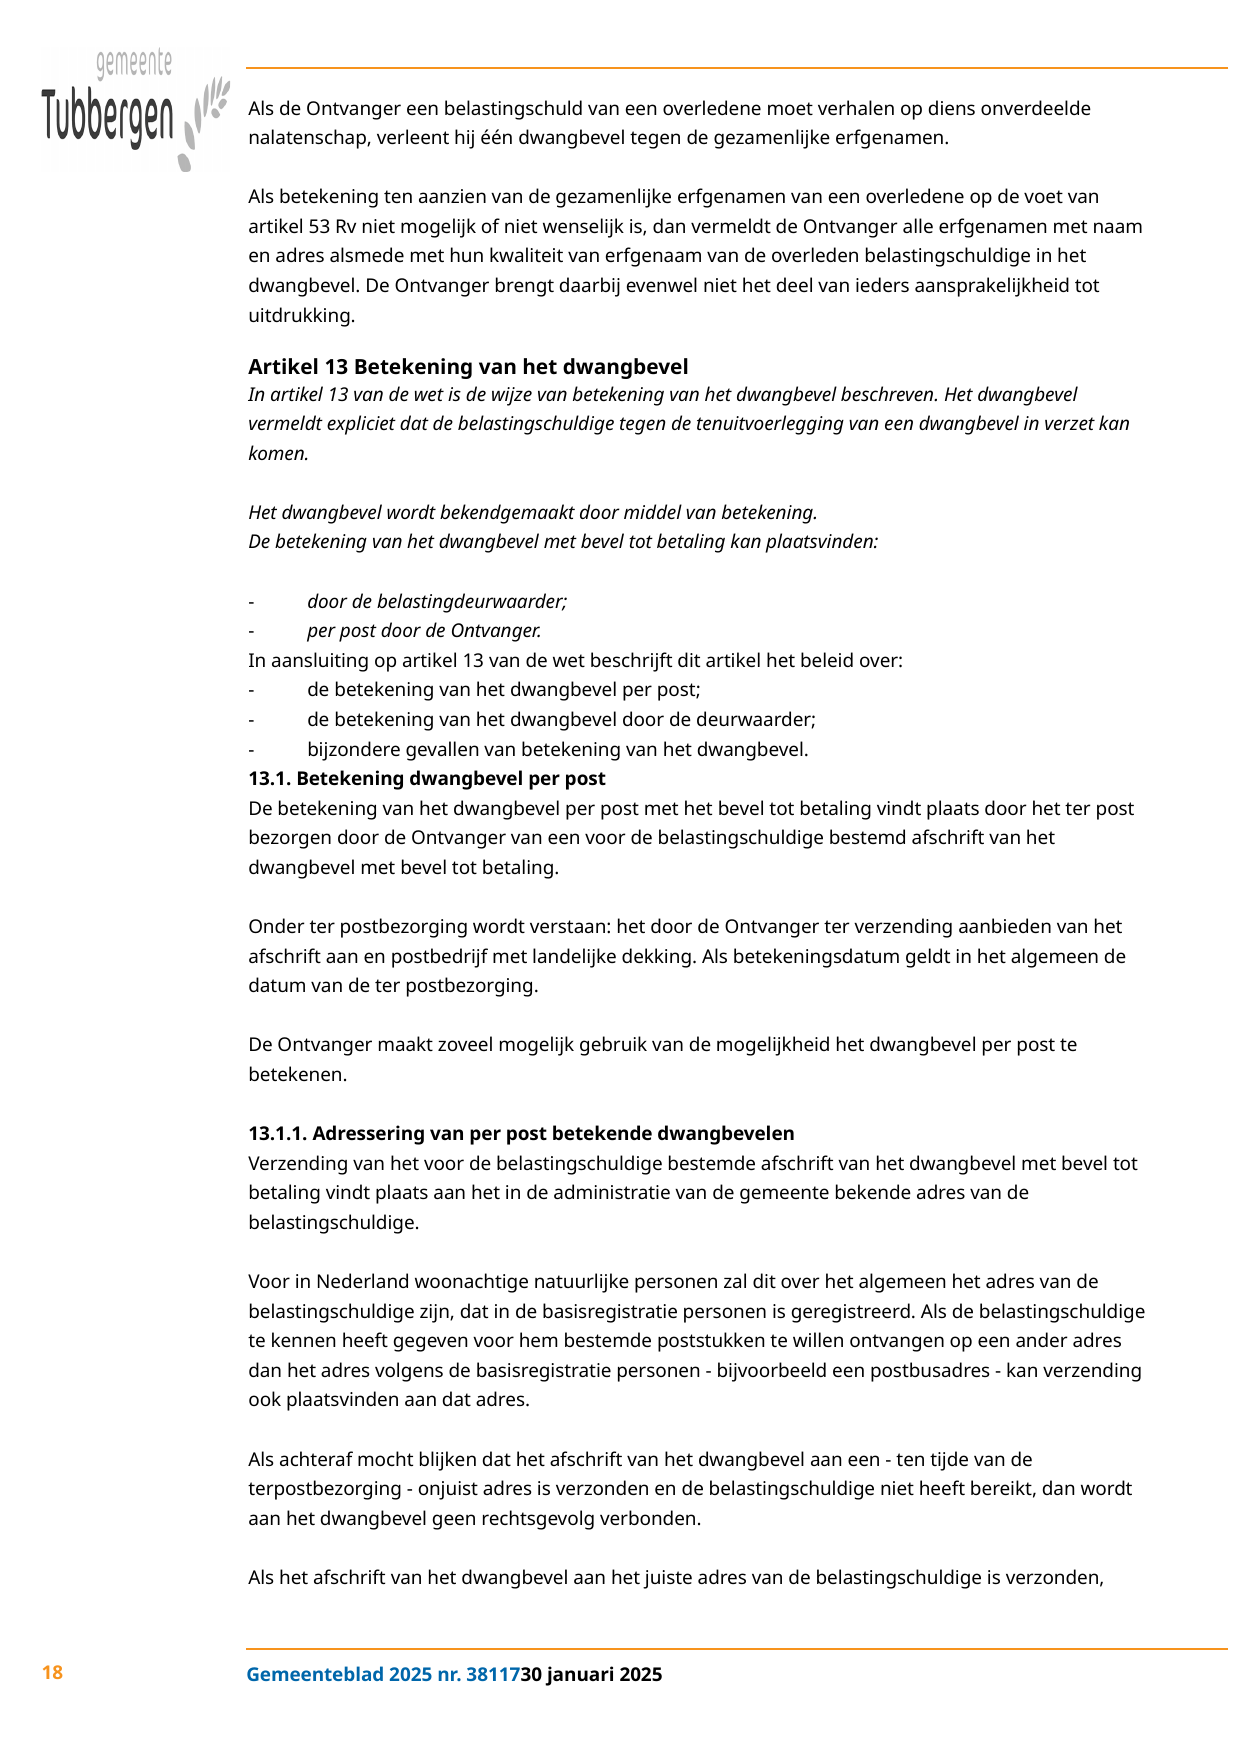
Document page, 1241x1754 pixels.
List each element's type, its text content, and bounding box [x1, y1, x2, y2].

text De Ontvanger maakt zoveel mogelijk gebruik van de mogelijkheid het dwangbevel per post te betekenen. [248, 1032, 1152, 1087]
text Verzending van het voor de belastingschuldige bestemde afschrift van het dwangbevel met bevel tot betaling vindt plaats aan het in de administratie van de gemeente bekende adres van de belastingschuldige. [248, 1150, 1152, 1235]
text Voor in Nederland woonachtige natuurlijke personen zal dit over het algemeen het adres van de belastingschuldige zijn, dat in de basisregistratie personen is geregistreerd. Als de belastingschuldige te kennen heeft gegeven voor hem bestemde poststukken te willen ontvangen op een ander adres dan het adres volgens de basisregistratie personen - bijvoorbeeld een postbusadres - kan verzending ook plaatsvinden aan dat adres. [248, 1268, 1152, 1412]
text De betekening van het dwangbevel met bevel tot betaling kan plaatsvinden: [248, 529, 1152, 554]
picture [41, 47, 231, 172]
text Het dwangbevel wordt bekendgemaakt door middel van betekening. [248, 499, 1152, 525]
list de betekening van het dwangbevel door de deurwaarder; [248, 706, 1152, 732]
text Artikel 13 Betekening van het dwangbevel [248, 352, 1152, 381]
list door de belastingdeurwaarder; [248, 588, 1152, 613]
text Onder ter postbezorging wordt verstaan: het door de Ontvanger ter verzending aanbieden van het afschrift aan en postbedrijf met landelijke dekking. Als betekeningsdatum geldt in het algemeen de datum van de ter postbezorging. [248, 913, 1152, 998]
list de betekening van het dwangbevel per post; [248, 677, 1152, 702]
text De betekening van het dwangbevel per post met het bevel tot betaling vindt plaats door het ter post bezorgen door de Ontvanger van een voor de belastingschuldige bestemd afschrift van het dwangbevel met bevel tot betaling. [248, 795, 1152, 880]
text In aansluiting op artikel 13 van de wet beschrijft dit artikel het beleid over: [248, 647, 1152, 673]
list per post door de Ontvanger. [248, 617, 1152, 643]
list bijzondere gevallen van betekening van het dwangbevel. [248, 736, 1152, 761]
text In artikel 13 van de wet is de wijze van betekening van het dwangbevel beschreven. Het dwangbevel vermeldt expliciet dat de belastingschuldige tegen de tenuitvoerlegging van een dwangbevel in verzet kan komen. [248, 381, 1152, 466]
text Als betekening ten aanzien van de gezamenlijke erfgenamen van een overledene op de voet van artikel 53 Rv niet mogelijk of niet wenselijk is, dan vermeldt de Ontvanger alle erfgenamen met naam en adres alsmede met hun kwaliteit van erfgenaam van de overleden belastingschuldige in het dwangbevel. De Ontvanger brengt daarbij evenwel niet het deel van ieders aansprakelijkheid tot uitdrukking. [248, 183, 1152, 328]
text Als achteraf mocht blijken dat het afschrift van het dwangbevel aan een - ten tijde van de terpostbezorging - onjuist adres is verzonden en de belastingschuldige niet heeft bereikt, dan wordt aan het dwangbevel geen rechtsgevolg verbonden. [248, 1446, 1152, 1531]
text Als de Ontvanger een belastingschuld van een overledene moet verhalen op diens onverdeelde nalatenschap, verleent hij één dwangbevel tegen de gezamenlijke erfgenamen. [248, 95, 1152, 150]
text Als het afschrift van het dwangbevel aan het juiste adres van de belastingschuldige is verzonden, [248, 1564, 1152, 1590]
text 13.1. Betekening dwangbevel per post [248, 765, 1152, 791]
text 13.1.1. Adressering van per post betekende dwangbevelen [248, 1120, 1152, 1146]
